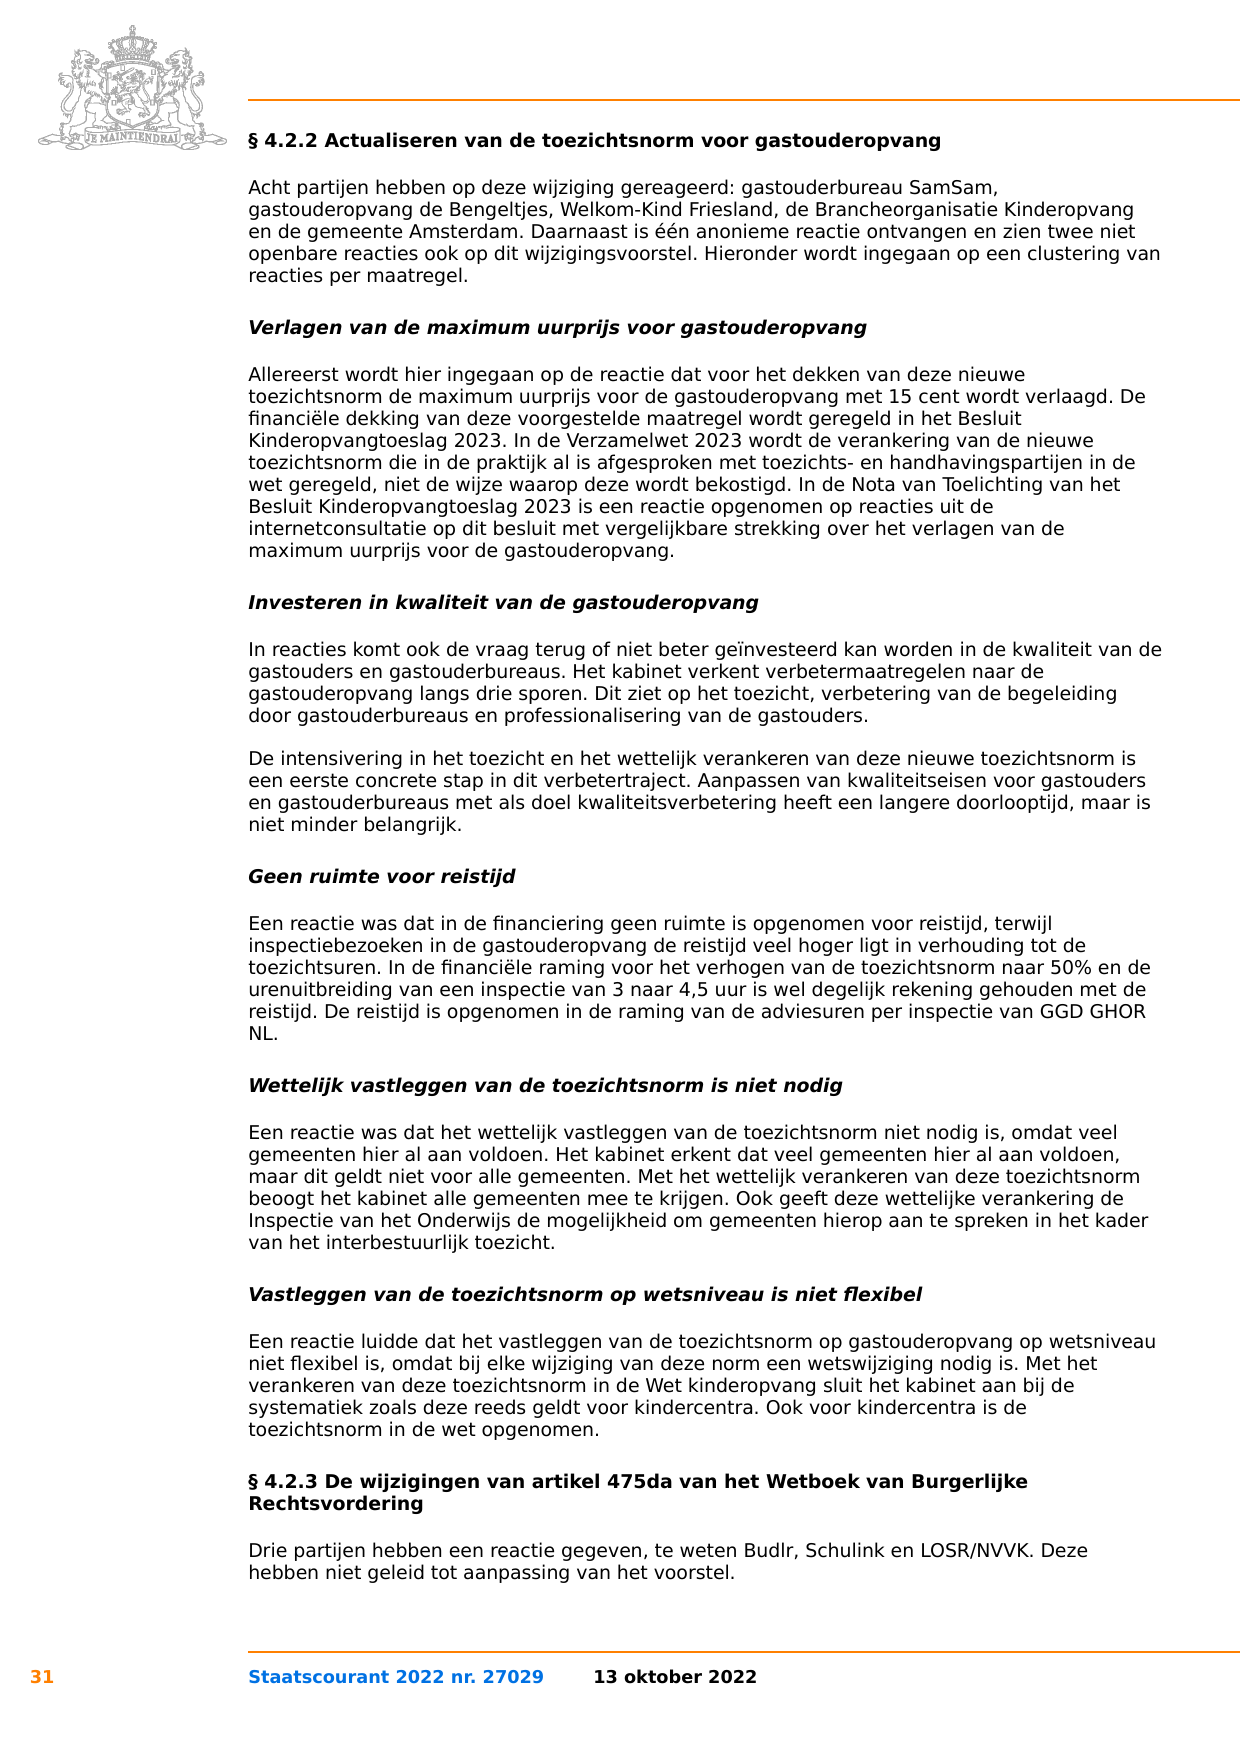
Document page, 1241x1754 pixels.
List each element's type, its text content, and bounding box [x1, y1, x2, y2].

text In reacties komt ook de vraag terug of niet beter geïnvesteerd kan worden in de kwaliteit van de gastouders en gastouderbureaus. Het kabinet verkent verbetermaatregelen naar de gastouderopvang langs drie sporen. Dit ziet op het toezicht, verbetering van de begeleiding door gastouderbureaus en professionalisering van de gastouders. [248, 638, 1163, 726]
text Een reactie was dat het wettelijk vastleggen van de toezichtsnorm niet nodig is, omdat veel gemeenten hier al aan voldoen. Het kabinet erkent dat veel gemeenten hier al aan voldoen, maar dit geldt niet voor alle gemeenten. Met het wettelijk verankeren van deze toezichtsnorm beoogt het kabinet alle gemeenten mee te krijgen. Ook geeft deze wettelijke verankering de Inspectie van het Onderwijs de mogelijkheid om gemeenten hierop aan te spreken in het kader van het interbestuurlijk toezicht. [248, 1122, 1163, 1254]
text Acht partijen hebben op deze wijziging gereageerd: gastouderbureau SamSam, gastouderopvang de Bengeltjes, Welkom-Kind Friesland, de Brancheorganisatie Kinderopvang en de gemeente Amsterdam. Daarnaast is één anonieme reactie ontvangen en zien twee niet openbare reacties ook op dit wijzigingsvoorstel. Hieronder wordt ingegaan op een clustering van reacties per maatregel. [248, 177, 1163, 287]
subtitle Geen ruimte voor reistijd [248, 866, 1163, 888]
text Een reactie was dat in de financiering geen ruimte is opgenomen voor reistijd, terwijl inspectiebezoeken in de gastouderopvang de reistijd veel hoger ligt in verhouding tot de toezichtsuren. In de financiële raming voor het verhogen van de toezichtsnorm naar 50% en de urenuitbreiding van een inspectie van 3 naar 4,5 uur is wel degelijk rekening gehouden met de reistijd. De reistijd is opgenomen in de raming van de adviesuren per inspectie van GGD GHOR NL. [248, 913, 1163, 1045]
text De intensivering in het toezicht en het wettelijk verankeren van deze nieuwe toezichtsnorm is een eerste concrete stap in dit verbetertraject. Aanpassen van kwaliteitseisen voor gastouders en gastouderbureaus met als doel kwaliteitsverbetering heeft een langere doorlooptijd, maar is niet minder belangrijk. [248, 748, 1163, 836]
text Allereerst wordt hier ingegaan op de reactie dat voor het dekken van deze nieuwe toezichtsnorm de maximum uurprijs voor de gastouderopvang met 15 cent wordt verlaagd. De financiële dekking van deze voorgestelde maatregel wordt geregeld in het Besluit Kinderopvangtoeslag 2023. In de Verzamelwet 2023 wordt de verankering van de nieuwe toezichtsnorm die in de praktijk al is afgesproken met toezichts- en handhavingspartijen in de wet geregeld, niet de wijze waarop deze wordt bekostigd. In de Nota van Toelichting van het Besluit Kinderopvangtoeslag 2023 is een reactie opgenomen op reacties uit de internetconsultatie op dit besluit met vergelijkbare strekking over het verlagen van de maximum uurprijs voor de gastouderopvang. [248, 364, 1163, 562]
text Drie partijen hebben een reactie gegeven, te weten Budlr, Schulink en LOSR/NVVK. Deze hebben niet geleid tot aanpassing van het voorstel. [248, 1540, 1163, 1584]
text Een reactie luidde dat het vastleggen van de toezichtsnorm op gastouderopvang op wetsniveau niet flexibel is, omdat bij elke wijziging van deze norm een wetswijziging nodig is. Met het verankeren van deze toezichtsnorm in de Wet kinderopvang sluit het kabinet aan bij de systematiek zoals deze reeds geldt voor kindercentra. Ook voor kindercentra is de toezichtsnorm in de wet opgenomen. [248, 1331, 1163, 1441]
subtitle Investeren in kwaliteit van de gastouderopvang [248, 592, 1163, 613]
subtitle Wettelijk vastleggen van de toezichtsnorm is niet nodig [248, 1075, 1163, 1097]
subtitle § 4.2.2 Actualiseren van de toezichtsnorm voor gastouderopvang [248, 130, 1163, 152]
subtitle Verlagen van de maximum uurprijs voor gastouderopvang [248, 317, 1163, 339]
picture [38, 25, 227, 150]
subtitle Vastleggen van de toezichtsnorm op wetsniveau is niet flexibel [248, 1284, 1163, 1306]
subtitle § 4.2.3 De wijzigingen van artikel 475da van het Wetboek van Burgerlijke Rechtsvordering [248, 1471, 1163, 1515]
